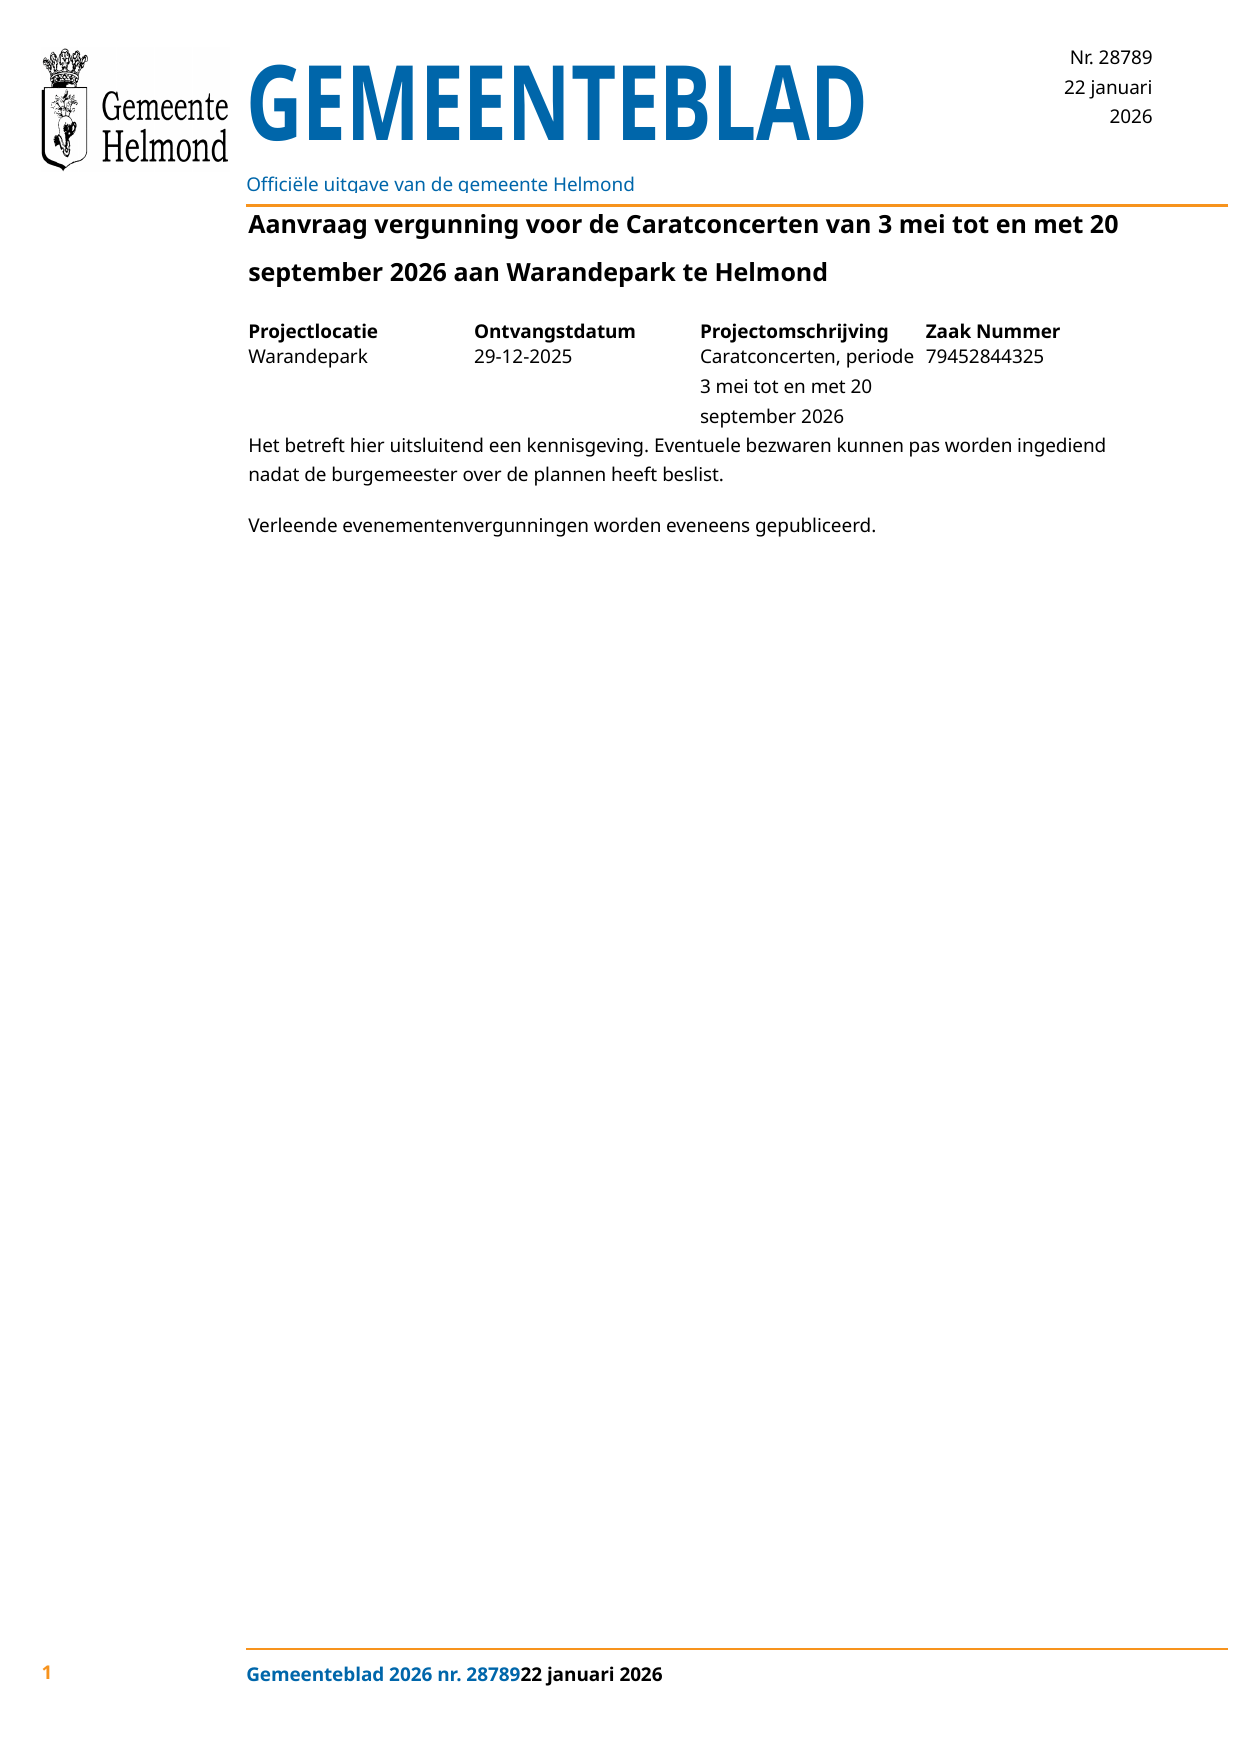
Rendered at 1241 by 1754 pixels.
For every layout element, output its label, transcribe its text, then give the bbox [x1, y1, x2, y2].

table_cell Caratconcerten, periode 3 mei tot en met 20 september 2026 [700, 344, 926, 429]
table_header Projectlocatie [248, 318, 474, 344]
text Aanvraag vergunning voor de Caratconcerten van 3 mei tot en met 20 september 2026 aan Warandepark te Helmond [248, 207, 1152, 288]
text Het betreft hier uitsluitend een kennisgeving. Eventuele bezwaren kunnen pas worden ingediend nadat de burgemeester over de plannen heeft beslist. [248, 432, 1152, 487]
table_header Zaak Nummer [926, 318, 1152, 344]
picture [41, 47, 231, 172]
text Verleende evenementenvergunningen worden eveneens gepubliceerd. [248, 512, 1152, 538]
table_header Projectomschrijving [700, 318, 926, 344]
table_header Ontvangstdatum [474, 318, 700, 344]
table_cell 79452844325 [926, 344, 1152, 429]
table_cell 29-12-2025 [474, 344, 700, 429]
table_cell Warandepark [248, 344, 474, 429]
